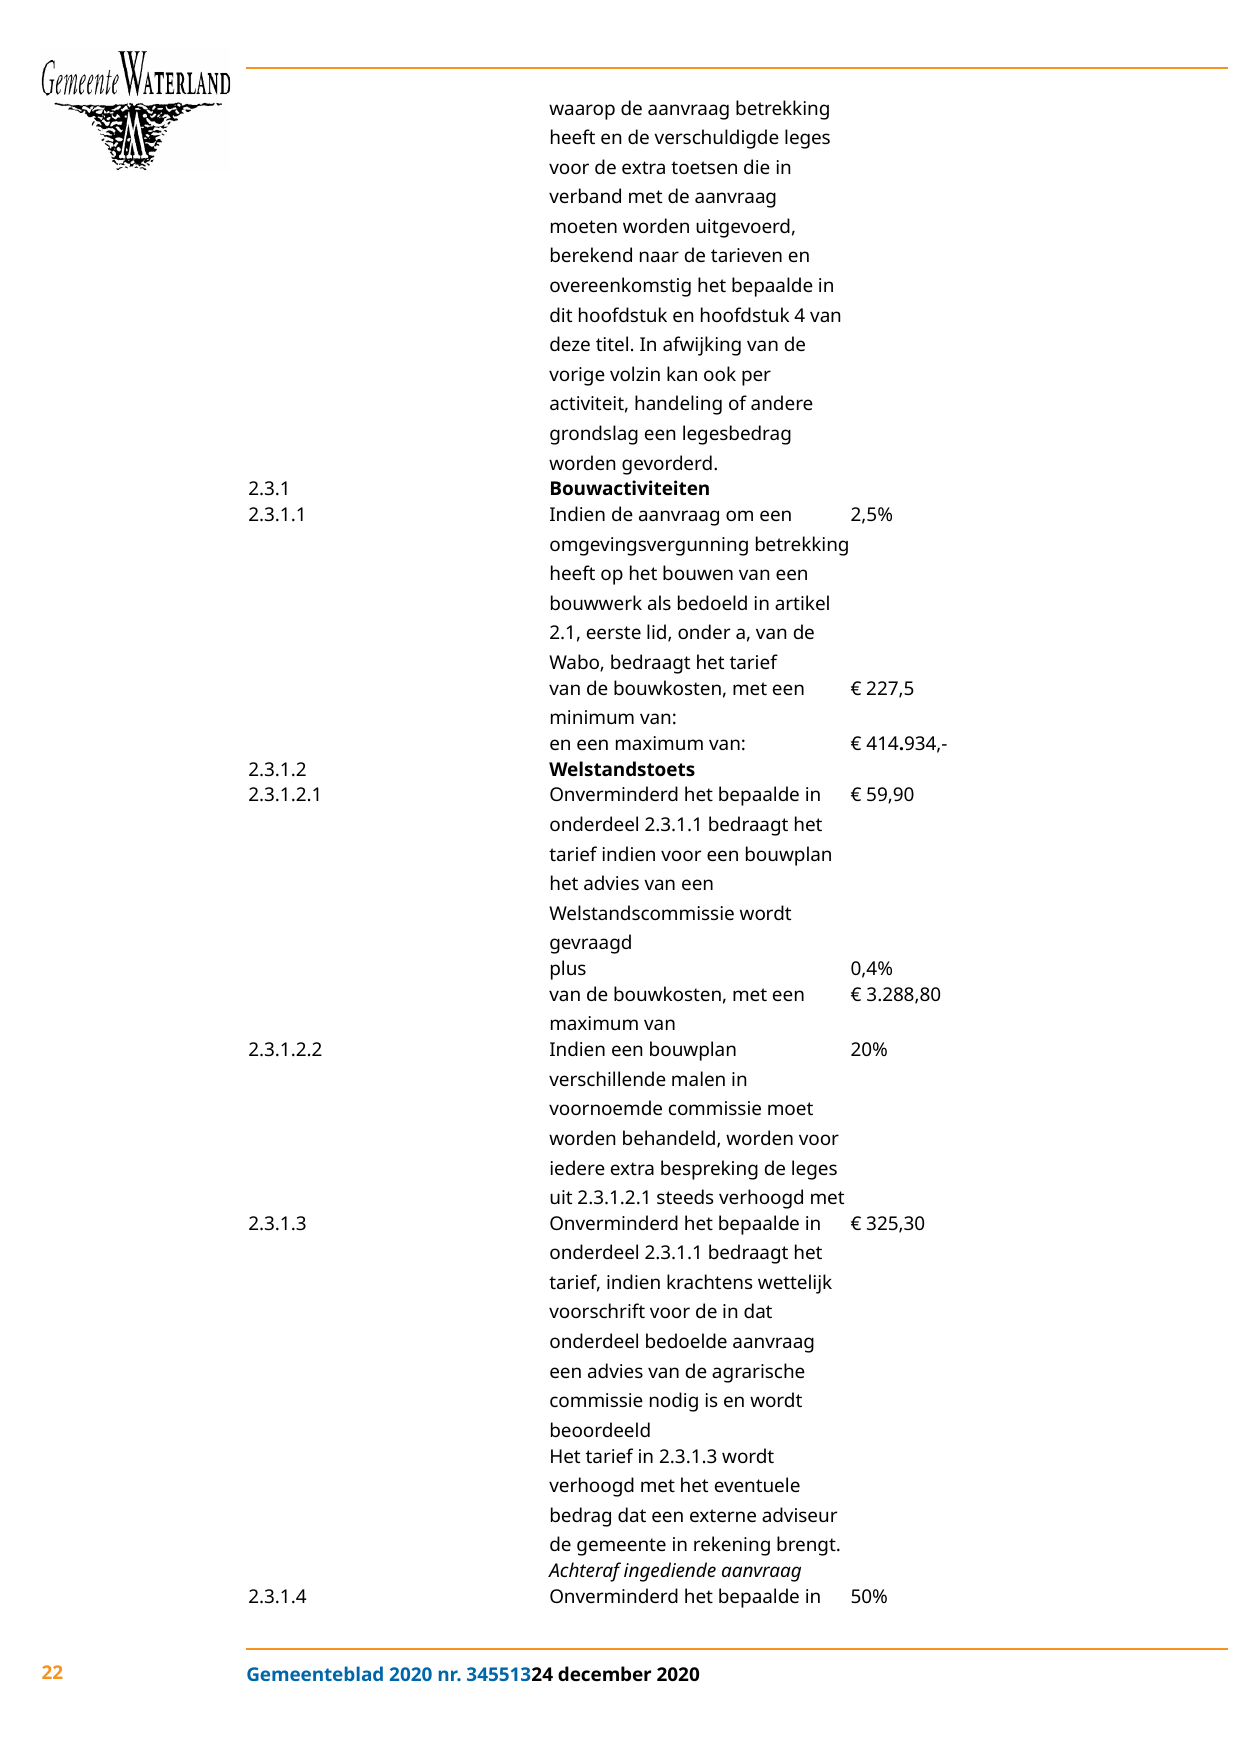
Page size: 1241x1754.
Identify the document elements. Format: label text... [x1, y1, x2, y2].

table_cell € 325,30 [850, 1210, 1152, 1443]
table_cell 2.3.1.4 [248, 1583, 549, 1609]
table_cell van de bouwkosten, met een maximum van [549, 981, 850, 1036]
table_cell plus [549, 955, 850, 981]
table_cell € 227,5 [850, 675, 1152, 730]
table_cell en een maximum van: [549, 730, 850, 756]
table_cell Bouwactiviteiten [549, 476, 850, 501]
table_cell [248, 95, 549, 476]
table_cell 0,4% [850, 955, 1152, 981]
table_cell Het tarief in 2.3.1.3 wordt verhoogd met het eventuele bedrag dat een externe adviseur de gemeente in rekening brengt. [549, 1443, 850, 1557]
table_cell Onverminderd het bepaalde in [549, 1583, 850, 1609]
table_cell van de bouwkosten, met een minimum van: [549, 675, 850, 730]
table_cell € 59,90 [850, 782, 1152, 955]
table_cell waarop de aanvraag betrekking heeft en de verschuldigde leges voor de extra toetsen die in verband met de aanvraag moeten worden uitgevoerd, berekend naar de tarieven en overeenkomstig het bepaalde in dit hoofdstuk en hoofdstuk 4 van deze titel. In afwijking van de vorige volzin kan ook per activiteit, handeling of andere grondslag een legesbedrag worden gevorderd. [549, 95, 850, 476]
table_cell 2.3.1.2.2 [248, 1036, 549, 1210]
table_cell 2.3.1.2 [248, 756, 549, 782]
table_cell [248, 675, 549, 730]
table_cell Achteraf ingediende aanvraag [549, 1557, 850, 1583]
table_cell [248, 1443, 549, 1557]
table_cell Indien de aanvraag om een omgevingsvergunning betrekking heeft op het bouwen van een bouwwerk als bedoeld in artikel 2.1, eerste lid, onder a, van de Wabo, bedraagt het tarief [549, 501, 850, 675]
table_cell [850, 756, 1152, 782]
table_cell [850, 95, 1152, 476]
table_cell 2.3.1.3 [248, 1210, 549, 1443]
table_cell 2,5% [850, 501, 1152, 675]
table_cell € 414.934,- [850, 730, 1152, 756]
table_cell 50% [850, 1583, 1152, 1609]
table_cell [850, 1557, 1152, 1583]
table_cell 2.3.1 [248, 476, 549, 501]
picture [41, 47, 231, 172]
table_cell Onverminderd het bepaalde in onderdeel 2.3.1.1 bedraagt het tarief, indien krachtens wettelijk voorschrift voor de in dat onderdeel bedoelde aanvraag een advies van de agrarische commissie nodig is en wordt beoordeeld [549, 1210, 850, 1443]
table_cell € 3.288,80 [850, 981, 1152, 1036]
table_cell [850, 476, 1152, 501]
table_cell Welstandstoets [549, 756, 850, 782]
table_cell [850, 1443, 1152, 1557]
table_cell Onverminderd het bepaalde in onderdeel 2.3.1.1 bedraagt het tarief indien voor een bouwplan het advies van een Welstandscommissie wordt gevraagd [549, 782, 850, 955]
table_cell [248, 1557, 549, 1583]
table_cell 2.3.1.1 [248, 501, 549, 675]
table_cell 20% [850, 1036, 1152, 1210]
table_cell Indien een bouwplan verschillende malen in voornoemde commissie moet worden behandeld, worden voor iedere extra bespreking de leges uit 2.3.1.2.1 steeds verhoogd met [549, 1036, 850, 1210]
table_cell [248, 730, 549, 756]
table_cell 2.3.1.2.1 [248, 782, 549, 1036]
